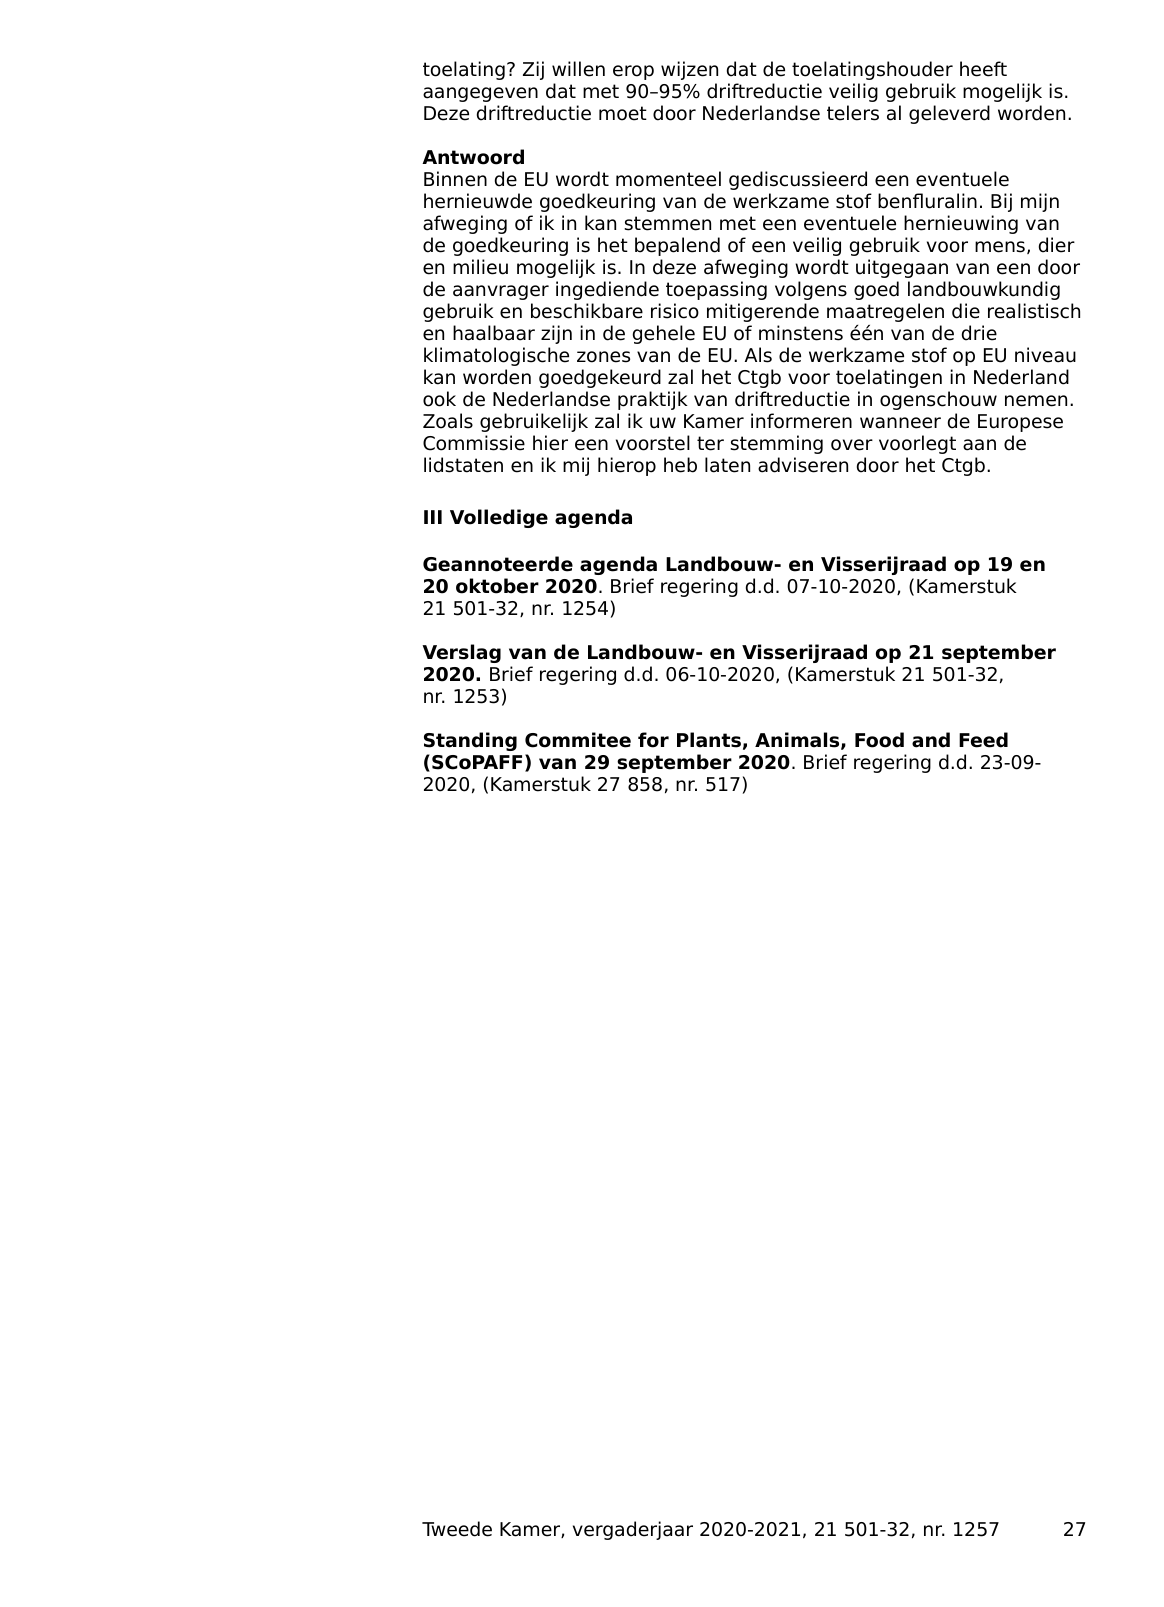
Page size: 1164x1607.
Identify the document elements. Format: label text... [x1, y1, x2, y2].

text Standing Commitee for Plants, Animals, Food and Feed (SCoPAFF) van 29 september 2020. Brief regering d.d. 23-09-2020, (Kamerstuk 27 858, nr. 517) [422, 730, 1087, 796]
text Geannoteerde agenda Landbouw- en Visserijraad op 19 en 20 oktober 2020. Brief regering d.d. 07-10-2020, (Kamerstuk 21 501-32, nr. 1254) [422, 554, 1087, 620]
text Antwoord [422, 147, 1087, 169]
subtitle III Volledige agenda [422, 507, 1087, 529]
text Verslag van de Landbouw- en Visserijraad op 21 september 2020. Brief regering d.d. 06-10-2020, (Kamerstuk 21 501-32, nr. 1253) [422, 642, 1087, 708]
text toelating? Zij willen erop wijzen dat de toelatingshouder heeft aangegeven dat met 90–95% driftreductie veilig gebruik mogelijk is. Deze driftreductie moet door Nederlandse telers al geleverd worden. [422, 59, 1087, 125]
text Binnen de EU wordt momenteel gediscussieerd een eventuele hernieuwde goedkeuring van de werkzame stof benfluralin. Bij mijn afweging of ik in kan stemmen met een eventuele hernieuwing van de goedkeuring is het bepalend of een veilig gebruik voor mens, dier en milieu mogelijk is. In deze afweging wordt uitgegaan van een door de aanvrager ingediende toepassing volgens goed landbouwkundig gebruik en beschikbare risico mitigerende maatregelen die realistisch en haalbaar zijn in de gehele EU of minstens één van de drie klimatologische zones van de EU. Als de werkzame stof op EU niveau kan worden goedgekeurd zal het Ctgb voor toelatingen in Nederland ook de Nederlandse praktijk van driftreductie in ogenschouw nemen. Zoals gebruikelijk zal ik uw Kamer informeren wanneer de Europese Commissie hier een voorstel ter stemming over voorlegt aan de lidstaten en ik mij hierop heb laten adviseren door het Ctgb. [422, 169, 1087, 477]
